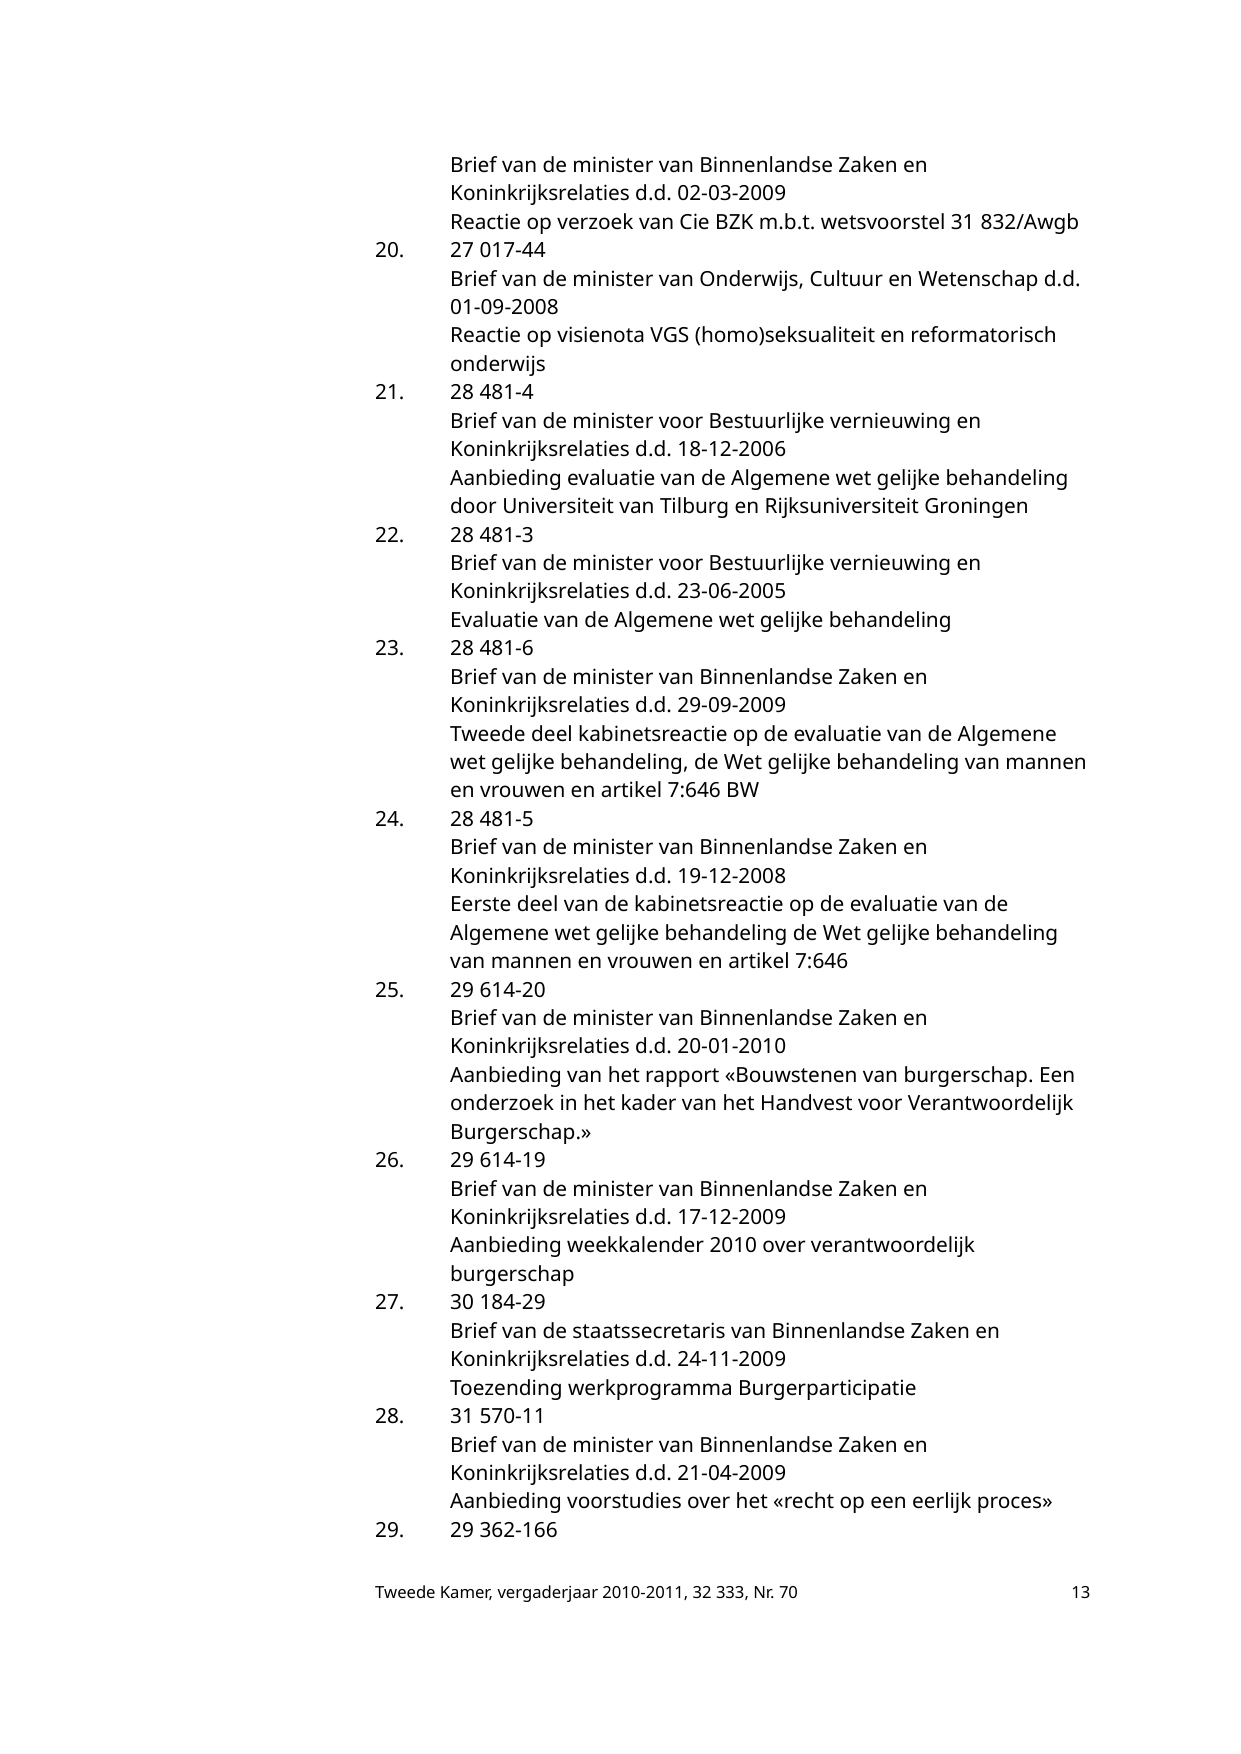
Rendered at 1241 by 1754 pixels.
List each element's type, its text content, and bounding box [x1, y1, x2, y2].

list Eerste deel van de kabinetsreactie op de evaluatie van de Algemene wet gelijke behandeling de Wet gelijke behandeling van mannen en vrouwen en artikel 7:646 [375, 889, 1090, 975]
list 29 362-166 [375, 1515, 1090, 1543]
list Brief van de minister van Binnenlandse Zaken en Koninkrijksrelaties d.d. 29-09-2009 [375, 662, 1090, 719]
list Brief van de minister voor Bestuurlijke vernieuwing en Koninkrijksrelaties d.d. 18-12-2006 [375, 406, 1090, 463]
list 28 481-6 [375, 633, 1090, 662]
list Brief van de staatssecretaris van Binnenlandse Zaken en Koninkrijksrelaties d.d. 24-11-2009 [375, 1316, 1090, 1373]
list Aanbieding weekkalender 2010 over verantwoordelijk burgerschap [375, 1231, 1090, 1287]
list 28 481-4 [375, 377, 1090, 406]
list Brief van de minister van Binnenlandse Zaken en Koninkrijksrelaties d.d. 17-12-2009 [375, 1174, 1090, 1231]
list Brief van de minister van Onderwijs, Cultuur en Wetenschap d.d. 01-09-2008 [375, 264, 1090, 321]
list 29 614-20 [375, 975, 1090, 1003]
list Brief van de minister van Binnenlandse Zaken en Koninkrijksrelaties d.d. 02-03-2009 [375, 150, 1090, 207]
list Aanbieding evaluatie van de Algemene wet gelijke behandeling door Universiteit van Tilburg en Rijksuniversiteit Groningen [375, 463, 1090, 520]
list Reactie op visienota VGS (homo)seksualiteit en reformatorisch onderwijs [375, 321, 1090, 377]
list Reactie op verzoek van Cie BZK m.b.t. wetsvoorstel 31 832/Awgb [375, 207, 1090, 235]
list 29 614-19 [375, 1145, 1090, 1174]
list Aanbieding voorstudies over het «recht op een eerlijk proces» [375, 1487, 1090, 1515]
list Brief van de minister van Binnenlandse Zaken en Koninkrijksrelaties d.d. 20-01-2010 [375, 1003, 1090, 1060]
list Brief van de minister voor Bestuurlijke vernieuwing en Koninkrijksrelaties d.d. 23-06-2005 [375, 548, 1090, 605]
list Toezending werkprogramma Burgerparticipatie [375, 1373, 1090, 1401]
list Aanbieding van het rapport «Bouwstenen van burgerschap. Een onderzoek in het kader van het Handvest voor Verantwoordelijk Burgerschap.» [375, 1060, 1090, 1145]
list 31 570-11 [375, 1401, 1090, 1430]
list 28 481-5 [375, 804, 1090, 832]
list 28 481-3 [375, 520, 1090, 548]
list 30 184-29 [375, 1287, 1090, 1316]
list Brief van de minister van Binnenlandse Zaken en Koninkrijksrelaties d.d. 21-04-2009 [375, 1430, 1090, 1487]
list Brief van de minister van Binnenlandse Zaken en Koninkrijksrelaties d.d. 19-12-2008 [375, 832, 1090, 889]
list 27 017-44 [375, 235, 1090, 264]
list Evaluatie van de Algemene wet gelijke behandeling [375, 605, 1090, 633]
list Tweede deel kabinetsreactie op de evaluatie van de Algemene wet gelijke behandeling, de Wet gelijke behandeling van mannen en vrouwen en artikel 7:646 BW [375, 719, 1090, 804]
